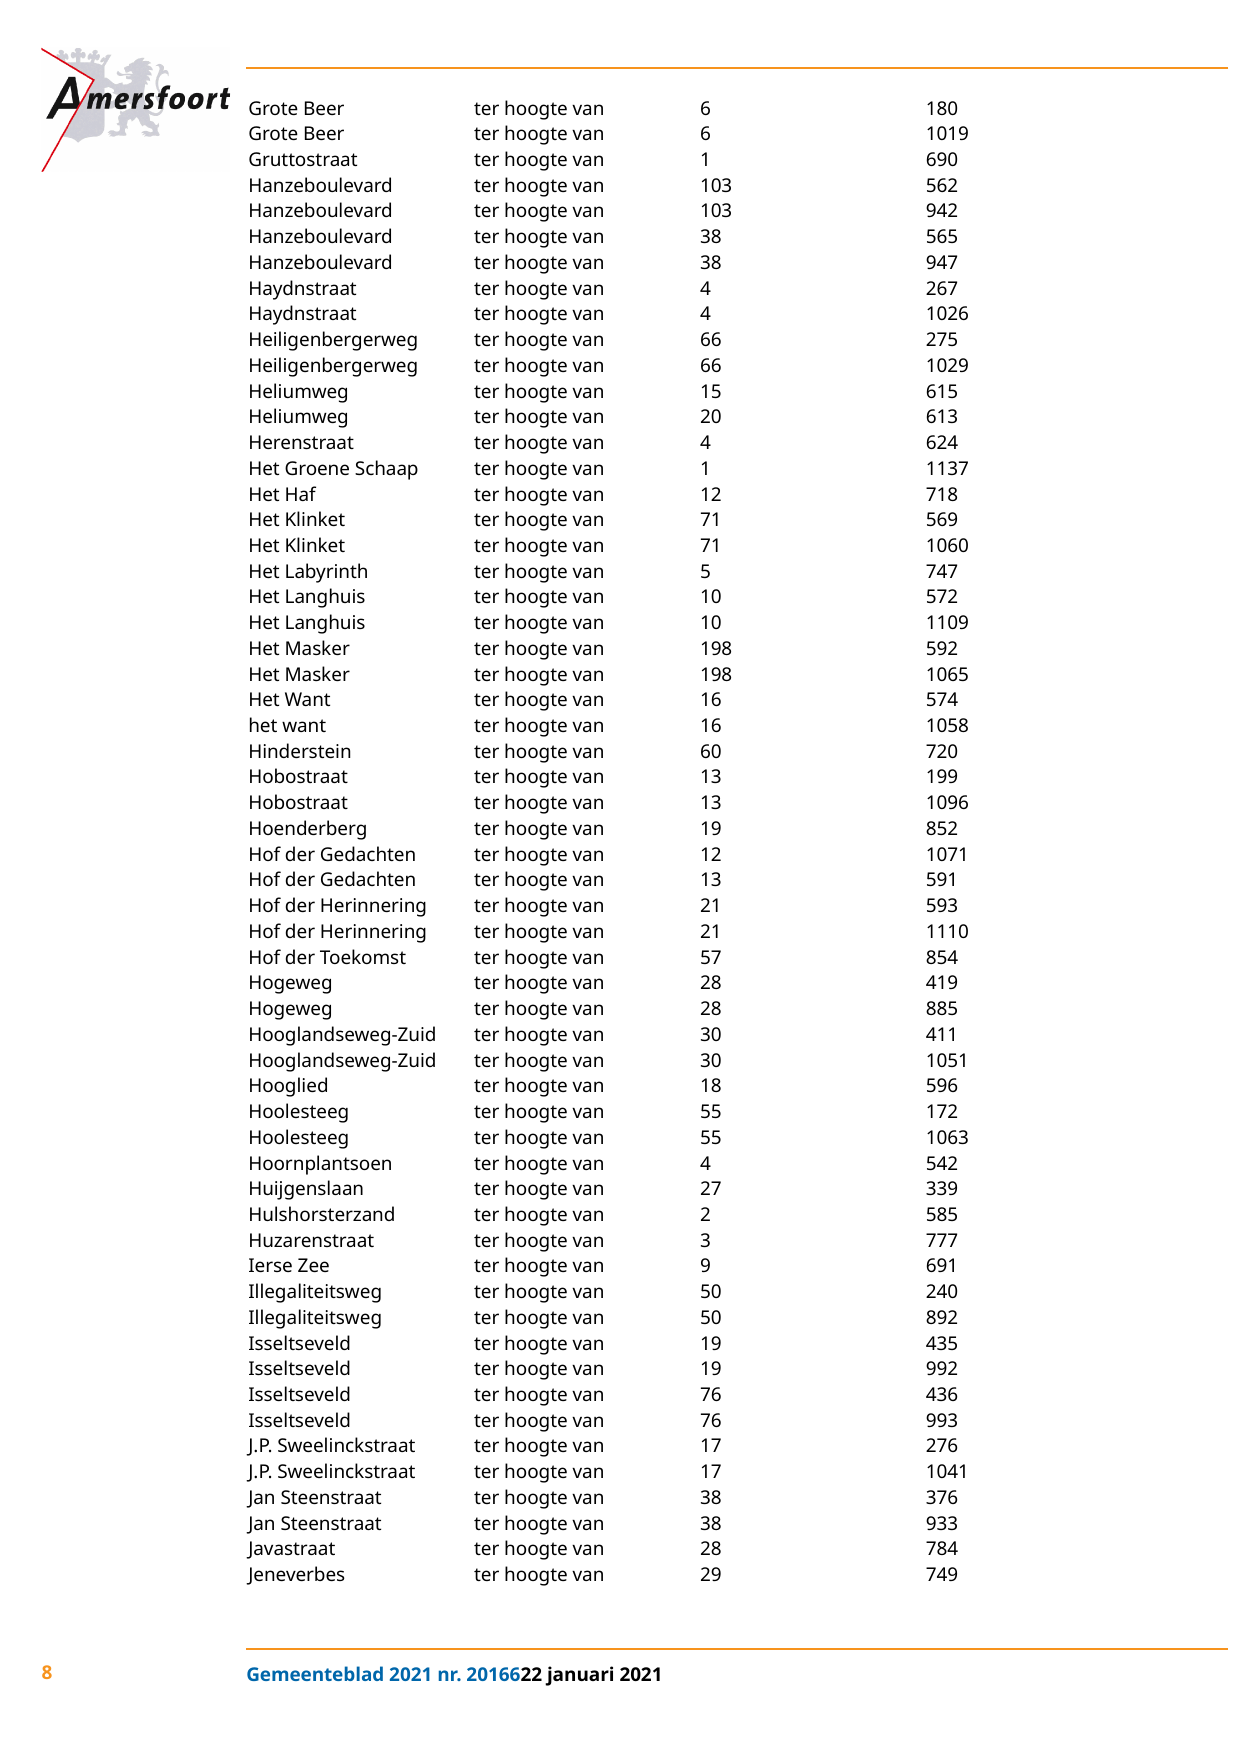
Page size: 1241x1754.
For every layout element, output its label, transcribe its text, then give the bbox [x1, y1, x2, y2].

table_cell Hooglied [248, 1073, 474, 1098]
picture [41, 47, 231, 172]
table_cell Isseltseveld [248, 1356, 474, 1381]
table_cell 1096 [926, 790, 1152, 815]
table_cell Hoolesteeg [248, 1124, 474, 1150]
table_cell 747 [926, 558, 1152, 584]
table_cell 28 [700, 970, 926, 995]
table_cell Hogeweg [248, 970, 474, 995]
table_cell 1 [700, 455, 926, 481]
table_cell Hulshorsterzand [248, 1201, 474, 1227]
table_cell Hof der Gedachten [248, 841, 474, 867]
table_cell 21 [700, 918, 926, 944]
table_cell ter hoogte van [474, 1484, 700, 1510]
table_cell ter hoogte van [474, 1047, 700, 1072]
table_cell 2 [700, 1201, 926, 1227]
table_cell ter hoogte van [474, 1201, 700, 1227]
table_cell 1019 [926, 121, 1152, 146]
table_cell ter hoogte van [474, 918, 700, 944]
table_cell Grote Beer [248, 121, 474, 146]
table_cell ter hoogte van [474, 764, 700, 789]
table_cell 4 [700, 1150, 926, 1175]
table_cell 1041 [926, 1459, 1152, 1484]
table_cell 9 [700, 1253, 926, 1278]
table_cell Heiligenbergerweg [248, 326, 474, 352]
table_cell ter hoogte van [474, 1021, 700, 1047]
table_cell 13 [700, 867, 926, 892]
table_cell Het Want [248, 687, 474, 712]
table_cell 71 [700, 506, 926, 532]
table_cell 12 [700, 481, 926, 506]
table_cell ter hoogte van [474, 1407, 700, 1433]
table_cell ter hoogte van [474, 1433, 700, 1458]
table_cell 624 [926, 429, 1152, 455]
table_cell Illegaliteitsweg [248, 1304, 474, 1330]
table_cell 436 [926, 1381, 1152, 1407]
table_cell Hobostraat [248, 790, 474, 815]
table_cell ter hoogte van [474, 1175, 700, 1201]
table_cell Heiligenbergerweg [248, 352, 474, 378]
table_cell 71 [700, 532, 926, 558]
table_cell Het Langhuis [248, 584, 474, 609]
table_cell ter hoogte van [474, 481, 700, 506]
table_cell 275 [926, 326, 1152, 352]
table_cell Jan Steenstraat [248, 1510, 474, 1536]
table_cell ter hoogte van [474, 738, 700, 764]
table_cell 17 [700, 1433, 926, 1458]
table_cell Hoolesteeg [248, 1098, 474, 1124]
table_cell ter hoogte van [474, 121, 700, 146]
table_cell Isseltseveld [248, 1381, 474, 1407]
table_cell 993 [926, 1407, 1152, 1433]
table_cell Haydnstraat [248, 275, 474, 301]
table_cell 198 [700, 635, 926, 661]
table_cell ter hoogte van [474, 867, 700, 892]
table_cell 3 [700, 1227, 926, 1253]
table_cell 1109 [926, 609, 1152, 635]
table_cell 720 [926, 738, 1152, 764]
table_cell ter hoogte van [474, 558, 700, 584]
table_cell 947 [926, 249, 1152, 275]
table_cell het want [248, 712, 474, 738]
table_cell ter hoogte van [474, 1510, 700, 1536]
table_cell Hoenderberg [248, 815, 474, 841]
table_cell 19 [700, 1356, 926, 1381]
table_cell 103 [700, 198, 926, 223]
table_cell ter hoogte van [474, 1561, 700, 1587]
table_cell 17 [700, 1459, 926, 1484]
table_cell 66 [700, 352, 926, 378]
table_cell 933 [926, 1510, 1152, 1536]
table_cell 615 [926, 378, 1152, 403]
table_cell 942 [926, 198, 1152, 223]
table_cell 419 [926, 970, 1152, 995]
table_cell ter hoogte van [474, 198, 700, 223]
table_cell 569 [926, 506, 1152, 532]
table_cell ter hoogte van [474, 1381, 700, 1407]
table_cell 267 [926, 275, 1152, 301]
table_cell 690 [926, 146, 1152, 172]
table_cell 199 [926, 764, 1152, 789]
table_cell 4 [700, 275, 926, 301]
table_cell ter hoogte van [474, 455, 700, 481]
table_cell 593 [926, 893, 1152, 918]
table_cell ter hoogte van [474, 506, 700, 532]
table_cell 1137 [926, 455, 1152, 481]
table_cell Het Langhuis [248, 609, 474, 635]
table_cell Het Haf [248, 481, 474, 506]
table_cell 28 [700, 995, 926, 1021]
table_cell Hoornplantsoen [248, 1150, 474, 1175]
table_cell ter hoogte van [474, 1459, 700, 1484]
table_cell 38 [700, 249, 926, 275]
table_cell 591 [926, 867, 1152, 892]
table_cell Hinderstein [248, 738, 474, 764]
table_cell 13 [700, 764, 926, 789]
table_cell 574 [926, 687, 1152, 712]
table_cell 6 [700, 95, 926, 121]
table_cell 66 [700, 326, 926, 352]
table_cell 435 [926, 1330, 1152, 1356]
table_cell ter hoogte van [474, 404, 700, 429]
table_cell 30 [700, 1047, 926, 1072]
table_cell 21 [700, 893, 926, 918]
table_cell ter hoogte van [474, 429, 700, 455]
table_cell 55 [700, 1124, 926, 1150]
table_cell 55 [700, 1098, 926, 1124]
table_cell 562 [926, 172, 1152, 198]
table_cell ter hoogte van [474, 1278, 700, 1304]
table_cell ter hoogte van [474, 609, 700, 635]
table_cell 38 [700, 224, 926, 249]
table_cell 542 [926, 1150, 1152, 1175]
table_cell 30 [700, 1021, 926, 1047]
table_cell ter hoogte van [474, 532, 700, 558]
table_cell Javastraat [248, 1536, 474, 1561]
table_cell 854 [926, 944, 1152, 969]
table_cell Hanzeboulevard [248, 224, 474, 249]
table_cell ter hoogte van [474, 687, 700, 712]
table_cell Hof der Herinnering [248, 893, 474, 918]
table_cell ter hoogte van [474, 95, 700, 121]
table_cell ter hoogte van [474, 224, 700, 249]
table_cell 16 [700, 712, 926, 738]
table_cell Heliumweg [248, 404, 474, 429]
table_cell 992 [926, 1356, 1152, 1381]
table_cell ter hoogte van [474, 661, 700, 687]
table_cell ter hoogte van [474, 1304, 700, 1330]
table_cell J.P. Sweelinckstraat [248, 1459, 474, 1484]
table_cell ter hoogte van [474, 1227, 700, 1253]
table_cell Hooglandseweg-Zuid [248, 1021, 474, 1047]
table_cell 339 [926, 1175, 1152, 1201]
table_cell 4 [700, 301, 926, 326]
table_cell 180 [926, 95, 1152, 121]
table_cell 10 [700, 584, 926, 609]
table_cell ter hoogte van [474, 635, 700, 661]
table_cell Isseltseveld [248, 1330, 474, 1356]
table_cell Hanzeboulevard [248, 172, 474, 198]
table_cell 60 [700, 738, 926, 764]
table_cell Het Labyrinth [248, 558, 474, 584]
table_cell ter hoogte van [474, 352, 700, 378]
table_cell 1029 [926, 352, 1152, 378]
table_cell Ierse Zee [248, 1253, 474, 1278]
table_cell 572 [926, 584, 1152, 609]
table_cell ter hoogte van [474, 1330, 700, 1356]
table_cell Hanzeboulevard [248, 198, 474, 223]
table_cell Hof der Gedachten [248, 867, 474, 892]
table_cell 852 [926, 815, 1152, 841]
table_cell 376 [926, 1484, 1152, 1510]
table_cell 592 [926, 635, 1152, 661]
table_cell 16 [700, 687, 926, 712]
table_cell Hof der Herinnering [248, 918, 474, 944]
table_cell ter hoogte van [474, 1536, 700, 1561]
table_cell ter hoogte van [474, 172, 700, 198]
table_cell ter hoogte van [474, 815, 700, 841]
table_cell ter hoogte van [474, 1253, 700, 1278]
table_cell 10 [700, 609, 926, 635]
table_cell ter hoogte van [474, 712, 700, 738]
table_cell ter hoogte van [474, 970, 700, 995]
table_cell Heliumweg [248, 378, 474, 403]
table_cell ter hoogte van [474, 326, 700, 352]
table_cell 1 [700, 146, 926, 172]
table_cell ter hoogte van [474, 249, 700, 275]
table_cell 27 [700, 1175, 926, 1201]
table_cell Illegaliteitsweg [248, 1278, 474, 1304]
table_cell 18 [700, 1073, 926, 1098]
table_cell ter hoogte van [474, 1073, 700, 1098]
table_cell ter hoogte van [474, 378, 700, 403]
table_cell ter hoogte van [474, 275, 700, 301]
table_cell 1071 [926, 841, 1152, 867]
table_cell 15 [700, 378, 926, 403]
table_cell 29 [700, 1561, 926, 1587]
table_cell 749 [926, 1561, 1152, 1587]
table_cell 240 [926, 1278, 1152, 1304]
table_cell ter hoogte van [474, 1150, 700, 1175]
table_cell Isseltseveld [248, 1407, 474, 1433]
table_cell ter hoogte van [474, 1124, 700, 1150]
table_cell 1110 [926, 918, 1152, 944]
table_cell Gruttostraat [248, 146, 474, 172]
table_cell Het Masker [248, 635, 474, 661]
table_cell 19 [700, 1330, 926, 1356]
table_cell ter hoogte van [474, 1098, 700, 1124]
table_cell Grote Beer [248, 95, 474, 121]
table_cell 50 [700, 1304, 926, 1330]
table_cell Haydnstraat [248, 301, 474, 326]
table_cell ter hoogte van [474, 790, 700, 815]
table_cell 596 [926, 1073, 1152, 1098]
table_cell 565 [926, 224, 1152, 249]
table_cell 613 [926, 404, 1152, 429]
table_cell Hooglandseweg-Zuid [248, 1047, 474, 1072]
table_cell Jan Steenstraat [248, 1484, 474, 1510]
table_cell ter hoogte van [474, 841, 700, 867]
table_cell 57 [700, 944, 926, 969]
table_cell ter hoogte van [474, 1356, 700, 1381]
table_cell 777 [926, 1227, 1152, 1253]
table_cell ter hoogte van [474, 893, 700, 918]
table_cell 28 [700, 1536, 926, 1561]
table_cell Het Klinket [248, 506, 474, 532]
table_cell 12 [700, 841, 926, 867]
table_cell 198 [700, 661, 926, 687]
table_cell ter hoogte van [474, 146, 700, 172]
table_cell Het Klinket [248, 532, 474, 558]
table_cell 276 [926, 1433, 1152, 1458]
table_cell 172 [926, 1098, 1152, 1124]
table_cell 784 [926, 1536, 1152, 1561]
table_cell 5 [700, 558, 926, 584]
table_cell 1051 [926, 1047, 1152, 1072]
table_cell Huijgenslaan [248, 1175, 474, 1201]
table_cell Huzarenstraat [248, 1227, 474, 1253]
table_cell 50 [700, 1278, 926, 1304]
table_cell 103 [700, 172, 926, 198]
table_cell 38 [700, 1510, 926, 1536]
table_cell 411 [926, 1021, 1152, 1047]
table_cell Het Masker [248, 661, 474, 687]
table_cell Herenstraat [248, 429, 474, 455]
table_cell 38 [700, 1484, 926, 1510]
table_cell 4 [700, 429, 926, 455]
table_cell 718 [926, 481, 1152, 506]
table_cell 76 [700, 1407, 926, 1433]
table_cell ter hoogte van [474, 944, 700, 969]
table_cell 585 [926, 1201, 1152, 1227]
table_cell 20 [700, 404, 926, 429]
table_cell 13 [700, 790, 926, 815]
table_cell 76 [700, 1381, 926, 1407]
table_cell 691 [926, 1253, 1152, 1278]
table_cell 1058 [926, 712, 1152, 738]
table_cell 1063 [926, 1124, 1152, 1150]
table_cell ter hoogte van [474, 301, 700, 326]
table_cell Hof der Toekomst [248, 944, 474, 969]
table_cell 892 [926, 1304, 1152, 1330]
table_cell 1026 [926, 301, 1152, 326]
table_cell Hanzeboulevard [248, 249, 474, 275]
table_cell 885 [926, 995, 1152, 1021]
table_cell Hogeweg [248, 995, 474, 1021]
table_cell J.P. Sweelinckstraat [248, 1433, 474, 1458]
table_cell Hobostraat [248, 764, 474, 789]
table_cell 19 [700, 815, 926, 841]
table_cell 6 [700, 121, 926, 146]
table_cell 1060 [926, 532, 1152, 558]
table_cell Jeneverbes [248, 1561, 474, 1587]
table_cell ter hoogte van [474, 584, 700, 609]
table_cell ter hoogte van [474, 995, 700, 1021]
table_cell Het Groene Schaap [248, 455, 474, 481]
table_cell 1065 [926, 661, 1152, 687]
